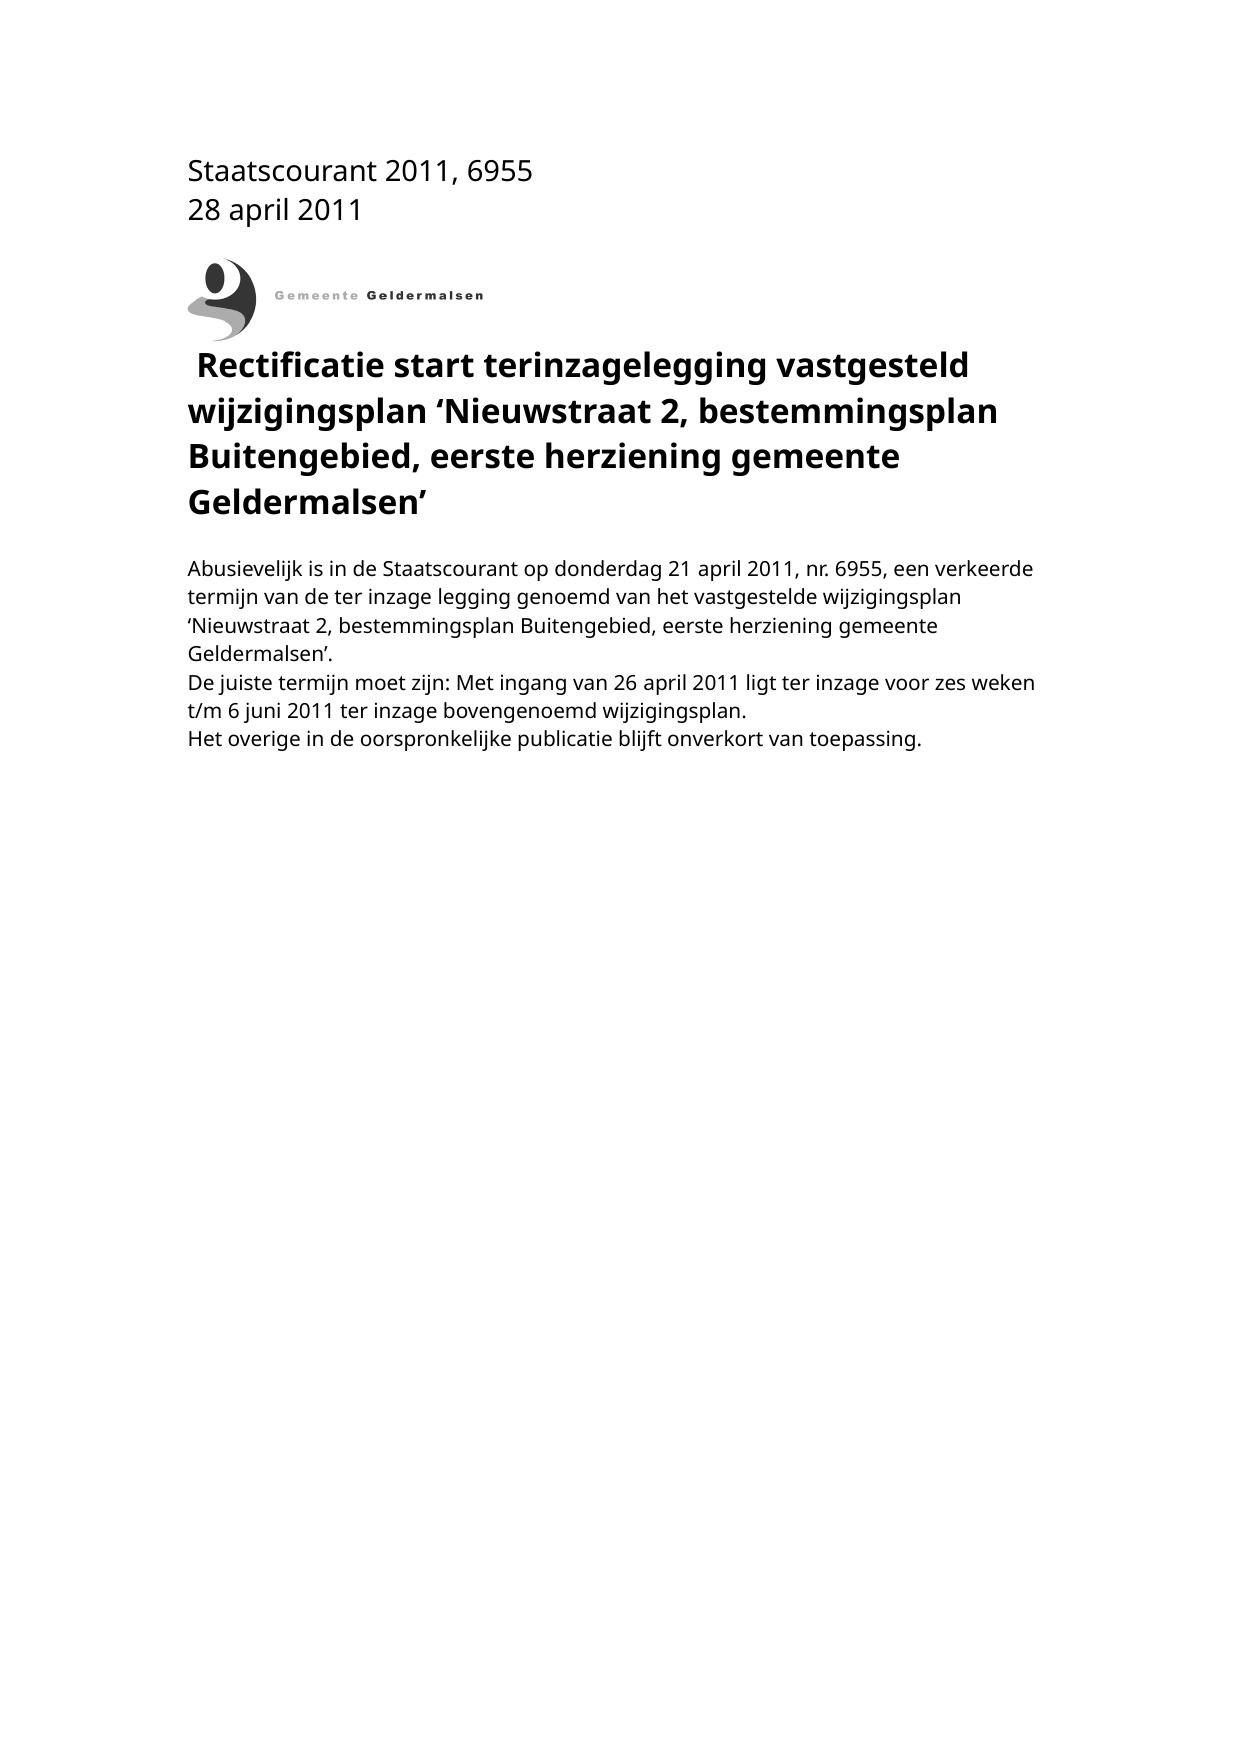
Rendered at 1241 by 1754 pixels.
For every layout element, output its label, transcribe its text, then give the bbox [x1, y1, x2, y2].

picture [187, 258, 484, 342]
subtitle Rectificatie start terinzagelegging vastgesteld wijzigingsplan ‘Nieuwstraat 2, bestemmingsplan Buitengebied, eerste herziening gemeente Geldermalsen’ [187, 271, 1053, 524]
text Het overige in de oorspronkelijke publicatie blijft onverkort van toepassing. [187, 724, 1053, 753]
text Abusievelijk is in de Staatscourant op donderdag 21 april 2011, nr. 6955, een verkeerde termijn van de ter inzage legging genoemd van het vastgestelde wijzigingsplan ‘Nieuwstraat 2, bestemmingsplan Buitengebied, eerste herziening gemeente Geldermalsen’. [187, 554, 1053, 668]
text 28 april 2011 [187, 190, 1053, 229]
text De juiste termijn moet zijn: Met ingang van 26 april 2011 ligt ter inzage voor zes weken t/m 6 juni 2011 ter inzage bovengenoemd wijzigingsplan. [187, 668, 1053, 724]
text Staatscourant 2011, 6955 [187, 150, 1053, 190]
